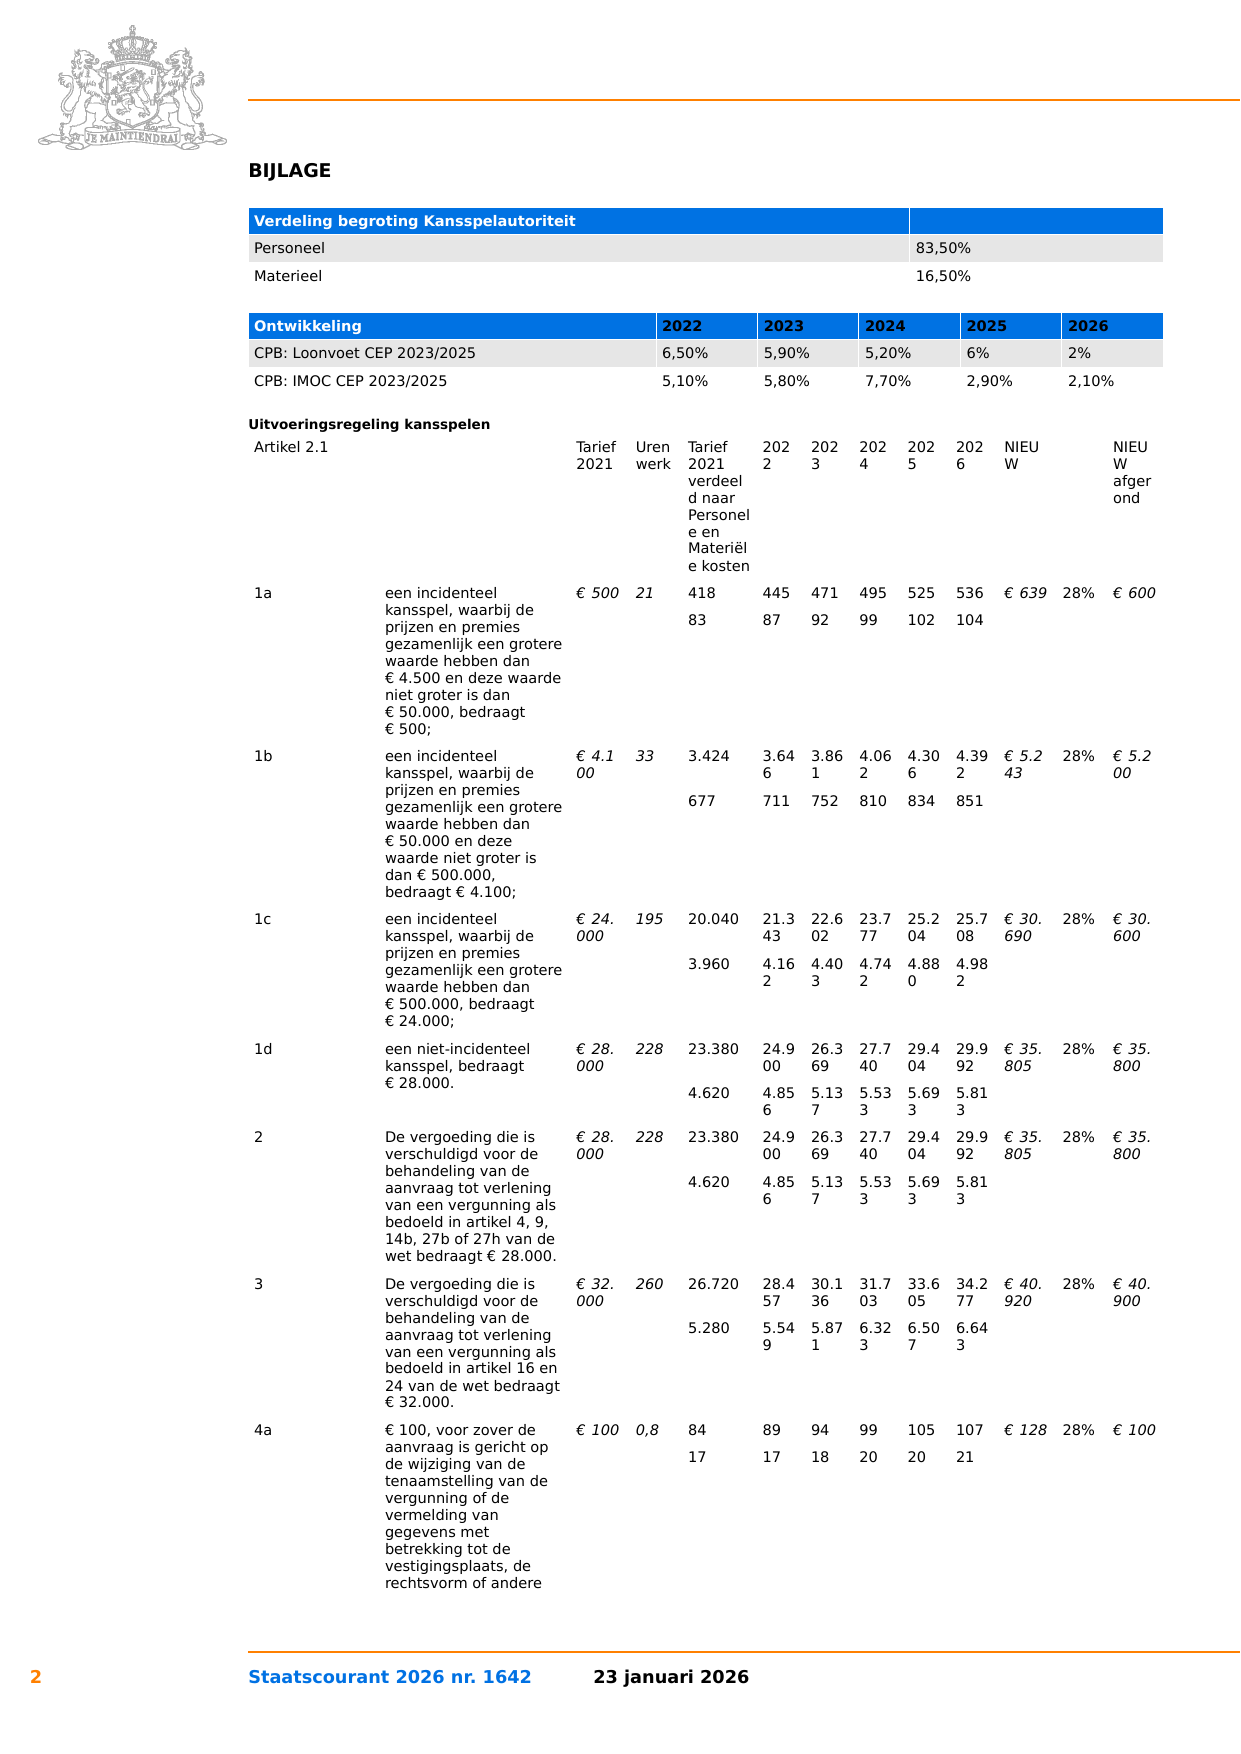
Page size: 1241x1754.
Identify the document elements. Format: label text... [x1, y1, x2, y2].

table_cell 445 [757, 580, 804, 606]
table_cell 6% [961, 340, 1061, 367]
table_cell 5,80% [758, 368, 858, 394]
table_cell 5.137 [805, 1080, 853, 1123]
table_cell 677 [683, 788, 756, 906]
table_cell 1d [249, 1036, 378, 1123]
table_cell 21.343 [757, 907, 804, 950]
table_cell € 28.000 [571, 1125, 629, 1270]
table_cell 5.871 [805, 1315, 853, 1416]
table_cell 24.900 [757, 1125, 804, 1168]
table_header 2026 [1062, 313, 1163, 339]
table_cell 99 [854, 1417, 901, 1443]
table_cell 29.404 [902, 1125, 949, 1168]
table_cell € 30.600 [1107, 907, 1163, 1035]
table_cell 26.369 [805, 1125, 853, 1168]
table_cell 4.162 [757, 951, 804, 1035]
table_cell € 40.920 [999, 1271, 1056, 1416]
table_cell Artikel 2.1 [249, 434, 378, 579]
table_cell 752 [805, 788, 853, 906]
table_cell 5.813 [950, 1080, 998, 1123]
table_cell 5.280 [683, 1315, 756, 1416]
table_cell 3.646 [757, 743, 804, 787]
table_cell 6.643 [950, 1315, 998, 1416]
table_cell 4.403 [805, 951, 853, 1035]
table_cell € 30.690 [999, 907, 1056, 1035]
table_cell 5,90% [758, 340, 858, 367]
table_cell € 100, voor zover de aanvraag is gericht op de wijziging van de tenaamstelling van de vergunning of de vermelding van gegevens met betrekking tot de vestigingsplaats, de rechtsvorm of andere [379, 1417, 570, 1596]
table_header 2023 [758, 313, 858, 339]
table_cell [379, 434, 570, 579]
table_cell 2% [1062, 340, 1163, 367]
table_cell 4.392 [950, 743, 998, 787]
table_cell 89 [757, 1417, 804, 1443]
table_cell € 128 [999, 1417, 1056, 1596]
table_cell 21 [630, 580, 682, 742]
table_cell Materieel [249, 263, 909, 289]
table_cell Personeel [249, 235, 909, 262]
table_cell 525 [902, 580, 949, 606]
table_cell 5,10% [657, 368, 757, 394]
table_cell 260 [630, 1271, 682, 1416]
table_cell € 4.100 [571, 743, 629, 906]
table_cell € 5.243 [999, 743, 1056, 906]
table_cell 34.277 [950, 1271, 998, 1314]
table_cell 3.960 [683, 951, 756, 1035]
table_header Uitvoeringsregeling kansspelen [248, 417, 1163, 433]
table_cell 536 [950, 580, 998, 606]
table_cell 22.602 [805, 907, 853, 950]
table_cell 4.856 [757, 1169, 804, 1270]
table_cell De vergoeding die is verschuldigd voor de behandeling van de aanvraag tot verlening van een vergunning als bedoeld in artikel 4, 9, 14b, 27b of 27h van de wet bedraagt € 28.000. [379, 1125, 570, 1270]
table_cell € 28.000 [571, 1036, 629, 1123]
table_cell 228 [630, 1036, 682, 1123]
table_cell 28.457 [757, 1271, 804, 1314]
table_cell 23.380 [683, 1036, 756, 1079]
table_cell 5.693 [902, 1169, 949, 1270]
table_cell 5.813 [950, 1169, 998, 1270]
table_cell 418 [683, 580, 756, 606]
table_cell 3.861 [805, 743, 853, 787]
table_header 2025 [961, 313, 1061, 339]
table_cell 2025 [902, 434, 949, 579]
table_cell 25.708 [950, 907, 998, 950]
subtitle BIJLAGE [248, 160, 1163, 182]
table_cell € 35.805 [999, 1125, 1056, 1270]
table_cell 21 [950, 1445, 998, 1596]
table_cell 6,50% [657, 340, 757, 367]
table_cell NIEUW afgerond [1107, 434, 1163, 579]
table_cell 83 [683, 608, 756, 742]
table_cell 87 [757, 608, 804, 742]
table_cell 2,90% [961, 368, 1061, 394]
table_cell 18 [805, 1445, 853, 1596]
table_cell 102 [902, 608, 949, 742]
table_cell 28% [1057, 1271, 1106, 1416]
table_cell 5.533 [854, 1169, 901, 1270]
table_cell € 24.000 [571, 907, 629, 1035]
table_cell 2026 [950, 434, 998, 579]
table_cell 5.137 [805, 1169, 853, 1270]
table_cell 92 [805, 608, 853, 742]
table_cell 31.703 [854, 1271, 901, 1314]
table_cell 25.204 [902, 907, 949, 950]
picture [38, 25, 227, 150]
table_cell 26.369 [805, 1036, 853, 1079]
table_cell 4.982 [950, 951, 998, 1035]
table_cell 4a [249, 1417, 378, 1596]
table_cell 20.040 [683, 907, 756, 950]
table_cell 4.880 [902, 951, 949, 1035]
table_cell 104 [950, 608, 998, 742]
table_cell € 639 [999, 580, 1056, 742]
table_cell 5.549 [757, 1315, 804, 1416]
table_cell 29.992 [950, 1036, 998, 1079]
table_cell 3 [249, 1271, 378, 1416]
table_cell € 5.200 [1107, 743, 1163, 906]
table_cell Tarief 2021 verdeeld naar Personele en Materiële kosten [683, 434, 756, 579]
table_cell 1a [249, 580, 378, 742]
table_cell 94 [805, 1417, 853, 1443]
table_cell NIEUW [999, 434, 1056, 579]
table_cell 33.605 [902, 1271, 949, 1314]
table_cell een niet-incidenteel kansspel, bedraagt € 28.000. [379, 1036, 570, 1123]
table_cell € 35.805 [999, 1036, 1056, 1123]
table_cell € 500 [571, 580, 629, 742]
table_cell 1c [249, 907, 378, 1035]
table_cell 0,8 [630, 1417, 682, 1596]
table_header 2022 [657, 313, 757, 339]
table_cell 30.136 [805, 1271, 853, 1314]
table_cell 5,20% [859, 340, 960, 367]
table_cell 105 [902, 1417, 949, 1443]
table_cell 1b [249, 743, 378, 906]
table_cell 26.720 [683, 1271, 756, 1314]
table_cell € 600 [1107, 580, 1163, 742]
table_cell 33 [630, 743, 682, 906]
table_cell 17 [757, 1445, 804, 1596]
table_cell 5.533 [854, 1080, 901, 1123]
table_cell 810 [854, 788, 901, 906]
table_cell 23.380 [683, 1125, 756, 1168]
table_cell 107 [950, 1417, 998, 1443]
table_cell CPB: Loonvoet CEP 2023/2025 [249, 340, 656, 367]
table_cell 495 [854, 580, 901, 606]
table_cell € 100 [1107, 1417, 1163, 1596]
table_cell € 100 [571, 1417, 629, 1596]
table_cell 4.620 [683, 1080, 756, 1123]
table_cell 16,50% [910, 263, 1163, 289]
table_cell 20 [854, 1445, 901, 1596]
table_cell 2 [249, 1125, 378, 1270]
table_cell 23.777 [854, 907, 901, 950]
table_cell 2022 [757, 434, 804, 579]
table_cell 4.856 [757, 1080, 804, 1123]
table_cell 28% [1057, 1125, 1106, 1270]
table_cell 2023 [805, 434, 853, 579]
table_cell De vergoeding die is verschuldigd voor de behandeling van de aanvraag tot verlening van een vergunning als bedoeld in artikel 16 en 24 van de wet bedraagt € 32.000. [379, 1271, 570, 1416]
table_cell 4.062 [854, 743, 901, 787]
table_header Ontwikkeling [249, 313, 656, 339]
table_cell [1057, 434, 1106, 579]
table_cell 195 [630, 907, 682, 1035]
table_cell 28% [1057, 1417, 1106, 1596]
table_cell 84 [683, 1417, 756, 1443]
table_cell 4.742 [854, 951, 901, 1035]
table_cell 6.323 [854, 1315, 901, 1416]
table_cell € 35.800 [1107, 1036, 1163, 1123]
table_cell 28% [1057, 743, 1106, 906]
table_cell 83,50% [910, 235, 1163, 262]
table_cell 2024 [854, 434, 901, 579]
table_cell 228 [630, 1125, 682, 1270]
table_cell € 40.900 [1107, 1271, 1163, 1416]
table_cell 5.693 [902, 1080, 949, 1123]
table_cell 6.507 [902, 1315, 949, 1416]
table_cell 99 [854, 608, 901, 742]
table_cell Uren werk [630, 434, 682, 579]
table_cell 17 [683, 1445, 756, 1596]
table_cell 471 [805, 580, 853, 606]
table_cell 28% [1057, 1036, 1106, 1123]
table_cell 4.306 [902, 743, 949, 787]
table_header Verdeling begroting Kansspelautoriteit [249, 208, 909, 234]
table_cell 27.740 [854, 1036, 901, 1079]
table_header [910, 208, 1163, 234]
table_cell 2,10% [1062, 368, 1163, 394]
table_cell 24.900 [757, 1036, 804, 1079]
table_cell 29.992 [950, 1125, 998, 1168]
table_cell 711 [757, 788, 804, 906]
table_cell een incidenteel kansspel, waarbij de prijzen en premies gezamenlijk een grotere waarde hebben dan € 50.000 en deze waarde niet groter is dan € 500.000, bedraagt € 4.100; [379, 743, 570, 906]
table_cell € 35.800 [1107, 1125, 1163, 1270]
table_header 2024 [859, 313, 960, 339]
table_cell 7,70% [859, 368, 960, 394]
table_cell 28% [1057, 907, 1106, 1035]
table_cell een incidenteel kansspel, waarbij de prijzen en premies gezamenlijk een grotere waarde hebben dan € 500.000, bedraagt € 24.000; [379, 907, 570, 1035]
table_cell 834 [902, 788, 949, 906]
table_cell 4.620 [683, 1169, 756, 1270]
table_cell 28% [1057, 580, 1106, 742]
table_cell 27.740 [854, 1125, 901, 1168]
table_cell 29.404 [902, 1036, 949, 1079]
table_cell € 32.000 [571, 1271, 629, 1416]
table_cell Tarief 2021 [571, 434, 629, 579]
table_cell CPB: IMOC CEP 2023/2025 [249, 368, 656, 394]
table_cell 851 [950, 788, 998, 906]
table_cell 20 [902, 1445, 949, 1596]
table_cell 3.424 [683, 743, 756, 787]
table_cell een incidenteel kansspel, waarbij de prijzen en premies gezamenlijk een grotere waarde hebben dan € 4.500 en deze waarde niet groter is dan € 50.000, bedraagt € 500; [379, 580, 570, 742]
